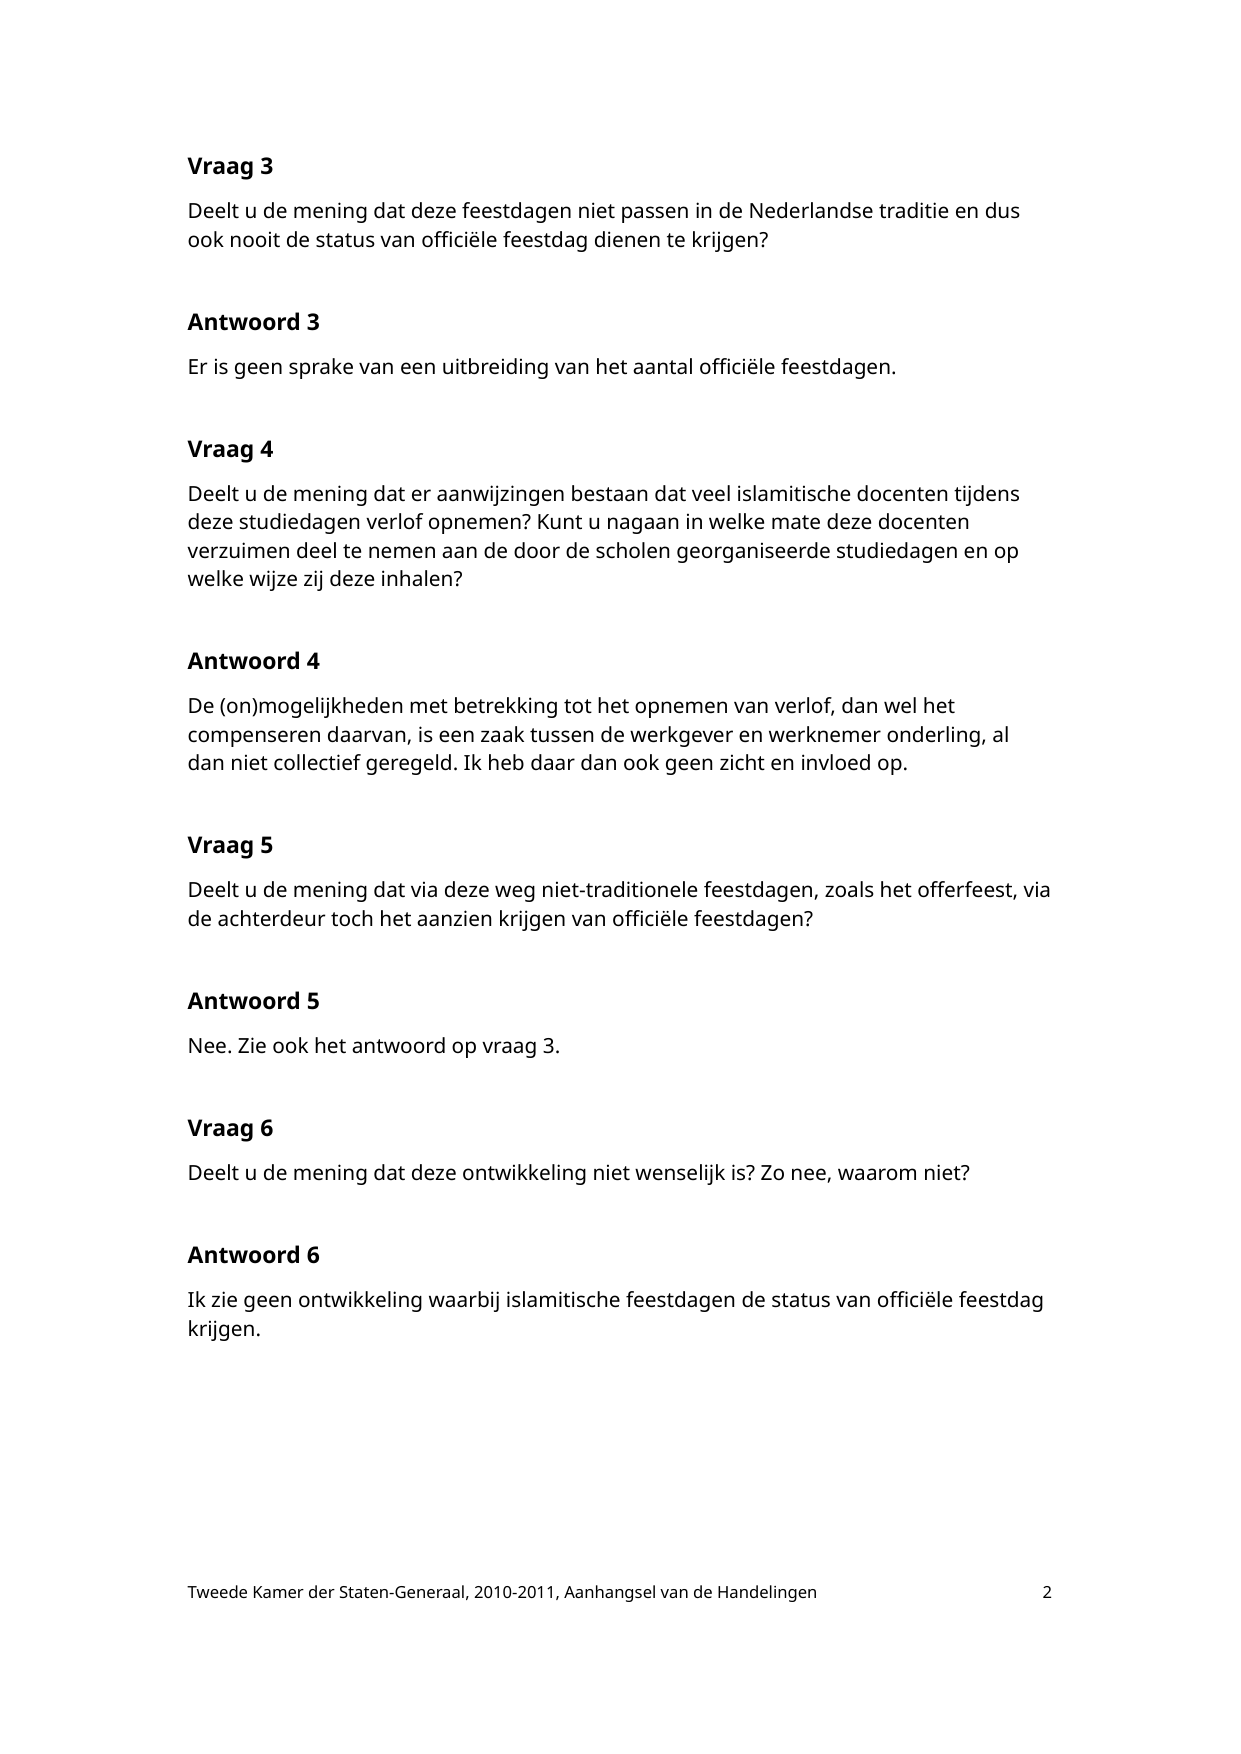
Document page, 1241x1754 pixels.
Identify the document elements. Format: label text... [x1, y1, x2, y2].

subtitle Vraag 6 [187, 1112, 1053, 1143]
text Deelt u de mening dat deze feestdagen niet passen in de Nederlandse traditie en dus ook nooit de status van officiële feestdag dienen te krijgen? [187, 196, 1053, 253]
text Deelt u de mening dat er aanwijzingen bestaan dat veel islamitische docenten tijdens deze studiedagen verlof opnemen? Kunt u nagaan in welke mate deze docenten verzuimen deel te nemen aan de door de scholen georganiseerde studiedagen en op welke wijze zij deze inhalen? [187, 479, 1053, 593]
subtitle Vraag 3 [187, 150, 1053, 181]
text Deelt u de mening dat deze ontwikkeling niet wenselijk is? Zo nee, waarom niet? [187, 1158, 1053, 1187]
subtitle Vraag 4 [187, 433, 1053, 464]
subtitle Antwoord 5 [187, 985, 1053, 1016]
subtitle Vraag 5 [187, 829, 1053, 861]
text Ik zie geen ontwikkeling waarbij islamitische feestdagen de status van officiële feestdag krijgen. [187, 1286, 1053, 1342]
subtitle Antwoord 3 [187, 306, 1053, 337]
text Er is geen sprake van een uitbreiding van het aantal officiële feestdagen. [187, 352, 1053, 380]
text Deelt u de mening dat via deze weg niet-traditionele feestdagen, zoals het offerfeest, via de achterdeur toch het aanzien krijgen van officiële feestdagen? [187, 876, 1053, 932]
text Nee. Zie ook het antwoord op vraag 3. [187, 1031, 1053, 1060]
text De (on)mogelijkheden met betrekking tot het opnemen van verlof, dan wel het compenseren daarvan, is een zaak tussen de werkgever en werknemer onderling, al dan niet collectief geregeld. Ik heb daar dan ook geen zicht en invloed op. [187, 692, 1053, 777]
subtitle Antwoord 4 [187, 645, 1053, 677]
subtitle Antwoord 6 [187, 1239, 1053, 1271]
